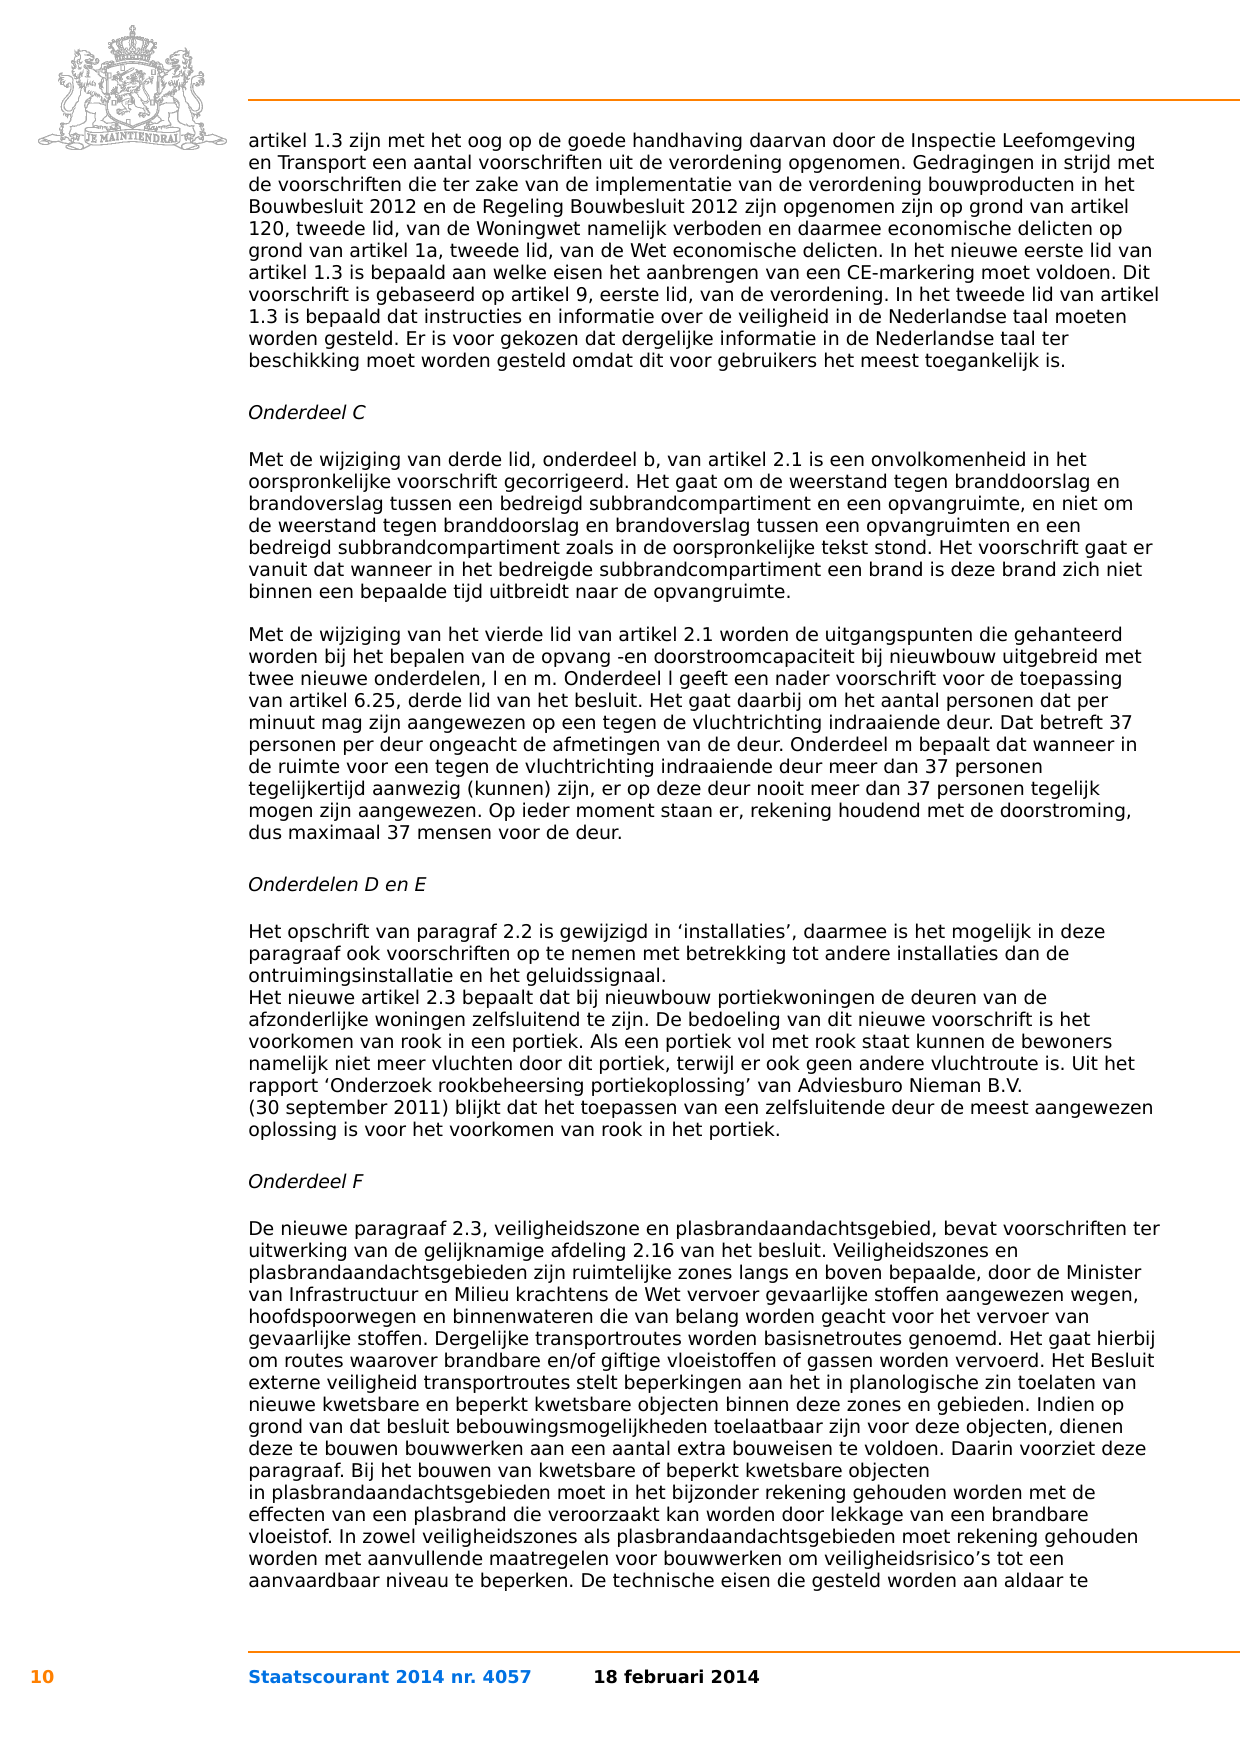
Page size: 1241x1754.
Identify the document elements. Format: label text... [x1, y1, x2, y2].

text artikel 1.3 zijn met het oog op de goede handhaving daarvan door de Inspectie Leefomgeving en Transport een aantal voorschriften uit de verordening opgenomen. Gedragingen in strijd met de voorschriften die ter zake van de implementatie van de verordening bouwproducten in het Bouwbesluit 2012 en de Regeling Bouwbesluit 2012 zijn opgenomen zijn op grond van artikel 120, tweede lid, van de Woningwet namelijk verboden en daarmee economische delicten op grond van artikel 1a, tweede lid, van de Wet economische delicten. In het nieuwe eerste lid van artikel 1.3 is bepaald aan welke eisen het aanbrengen van een CE-markering moet voldoen. Dit voorschrift is gebaseerd op artikel 9, eerste lid, van de verordening. In het tweede lid van artikel 1.3 is bepaald dat instructies en informatie over de veiligheid in de Nederlandse taal moeten worden gesteld. Er is voor gekozen dat dergelijke informatie in de Nederlandse taal ter beschikking moet worden gesteld omdat dit voor gebruikers het meest toegankelijk is. [248, 130, 1163, 372]
text in plasbrandaandachtsgebieden moet in het bijzonder rekening gehouden worden met de effecten van een plasbrand die veroorzaakt kan worden door lekkage van een brandbare vloeistof. In zowel veiligheidszones als plasbrandaandachtsgebieden moet rekening gehouden worden met aanvullende maatregelen voor bouwwerken om veiligheidsrisico’s tot een aanvaardbaar niveau te beperken. De technische eisen die gesteld worden aan aldaar te [248, 1482, 1163, 1592]
text De nieuwe paragraaf 2.3, veiligheidszone en plasbrandaandachtsgebied, bevat voorschriften ter uitwerking van de gelijknamige afdeling 2.16 van het besluit. Veiligheidszones en plasbrandaandachtsgebieden zijn ruimtelijke zones langs en boven bepaalde, door de Minister van Infrastructuur en Milieu krachtens de Wet vervoer gevaarlijke stoffen aangewezen wegen, hoofdspoorwegen en binnenwateren die van belang worden geacht voor het vervoer van gevaarlijke stoffen. Dergelijke transportroutes worden basisnetroutes genoemd. Het gaat hierbij om routes waarover brandbare en/of giftige vloeistoffen of gassen worden vervoerd. Het Besluit externe veiligheid transportroutes stelt beperkingen aan het in planologische zin toelaten van nieuwe kwetsbare en beperkt kwetsbare objecten binnen deze zones en gebieden. Indien op grond van dat besluit bebouwingsmogelijkheden toelaatbaar zijn voor deze objecten, dienen deze te bouwen bouwwerken aan een aantal extra bouweisen te voldoen. Daarin voorziet deze paragraaf. Bij het bouwen van kwetsbare of beperkt kwetsbare objecten [248, 1218, 1163, 1482]
text Met de wijziging van het vierde lid van artikel 2.1 worden de uitgangspunten die gehanteerd worden bij het bepalen van de opvang -en doorstroomcapaciteit bij nieuwbouw uitgebreid met twee nieuwe onderdelen, l en m. Onderdeel l geeft een nader voorschrift voor de toepassing van artikel 6.25, derde lid van het besluit. Het gaat daarbij om het aantal personen dat per minuut mag zijn aangewezen op een tegen de vluchtrichting indraaiende deur. Dat betreft 37 personen per deur ongeacht de afmetingen van de deur. Onderdeel m bepaalt dat wanneer in de ruimte voor een tegen de vluchtrichting indraaiende deur meer dan 37 personen tegelijkertijd aanwezig (kunnen) zijn, er op deze deur nooit meer dan 37 personen tegelijk mogen zijn aangewezen. Op ieder moment staan er, rekening houdend met de doorstroming, dus maximaal 37 mensen voor de deur. [248, 624, 1163, 844]
subtitle Onderdeel C [248, 402, 1163, 424]
text Het nieuwe artikel 2.3 bepaalt dat bij nieuwbouw portiekwoningen de deuren van de afzonderlijke woningen zelfsluitend te zijn. De bedoeling van dit nieuwe voorschrift is het voorkomen van rook in een portiek. Als een portiek vol met rook staat kunnen de bewoners namelijk niet meer vluchten door dit portiek, terwijl er ook geen andere vluchtroute is. Uit het rapport ‘Onderzoek rookbeheersing portiekoplossing’ van Adviesburo Nieman B.V. (30 september 2011) blijkt dat het toepassen van een zelfsluitende deur de meest aangewezen oplossing is voor het voorkomen van rook in het portiek. [248, 987, 1163, 1141]
picture [38, 25, 227, 150]
subtitle Onderdelen D en E [248, 874, 1163, 896]
text Met de wijziging van derde lid, onderdeel b, van artikel 2.1 is een onvolkomenheid in het oorspronkelijke voorschrift gecorrigeerd. Het gaat om de weerstand tegen branddoorslag en brandoverslag tussen een bedreigd subbrandcompartiment en een opvangruimte, en niet om de weerstand tegen branddoorslag en brandoverslag tussen een opvangruimten en een bedreigd subbrandcompartiment zoals in de oorspronkelijke tekst stond. Het voorschrift gaat er vanuit dat wanneer in het bedreigde subbrandcompartiment een brand is deze brand zich niet binnen een bepaalde tijd uitbreidt naar de opvangruimte. [248, 449, 1163, 602]
text Het opschrift van paragraf 2.2 is gewijzigd in ‘installaties’, daarmee is het mogelijk in deze paragraaf ook voorschriften op te nemen met betrekking tot andere installaties dan de ontruimingsinstallatie en het geluidssignaal. [248, 921, 1163, 987]
subtitle Onderdeel F [248, 1171, 1163, 1193]
